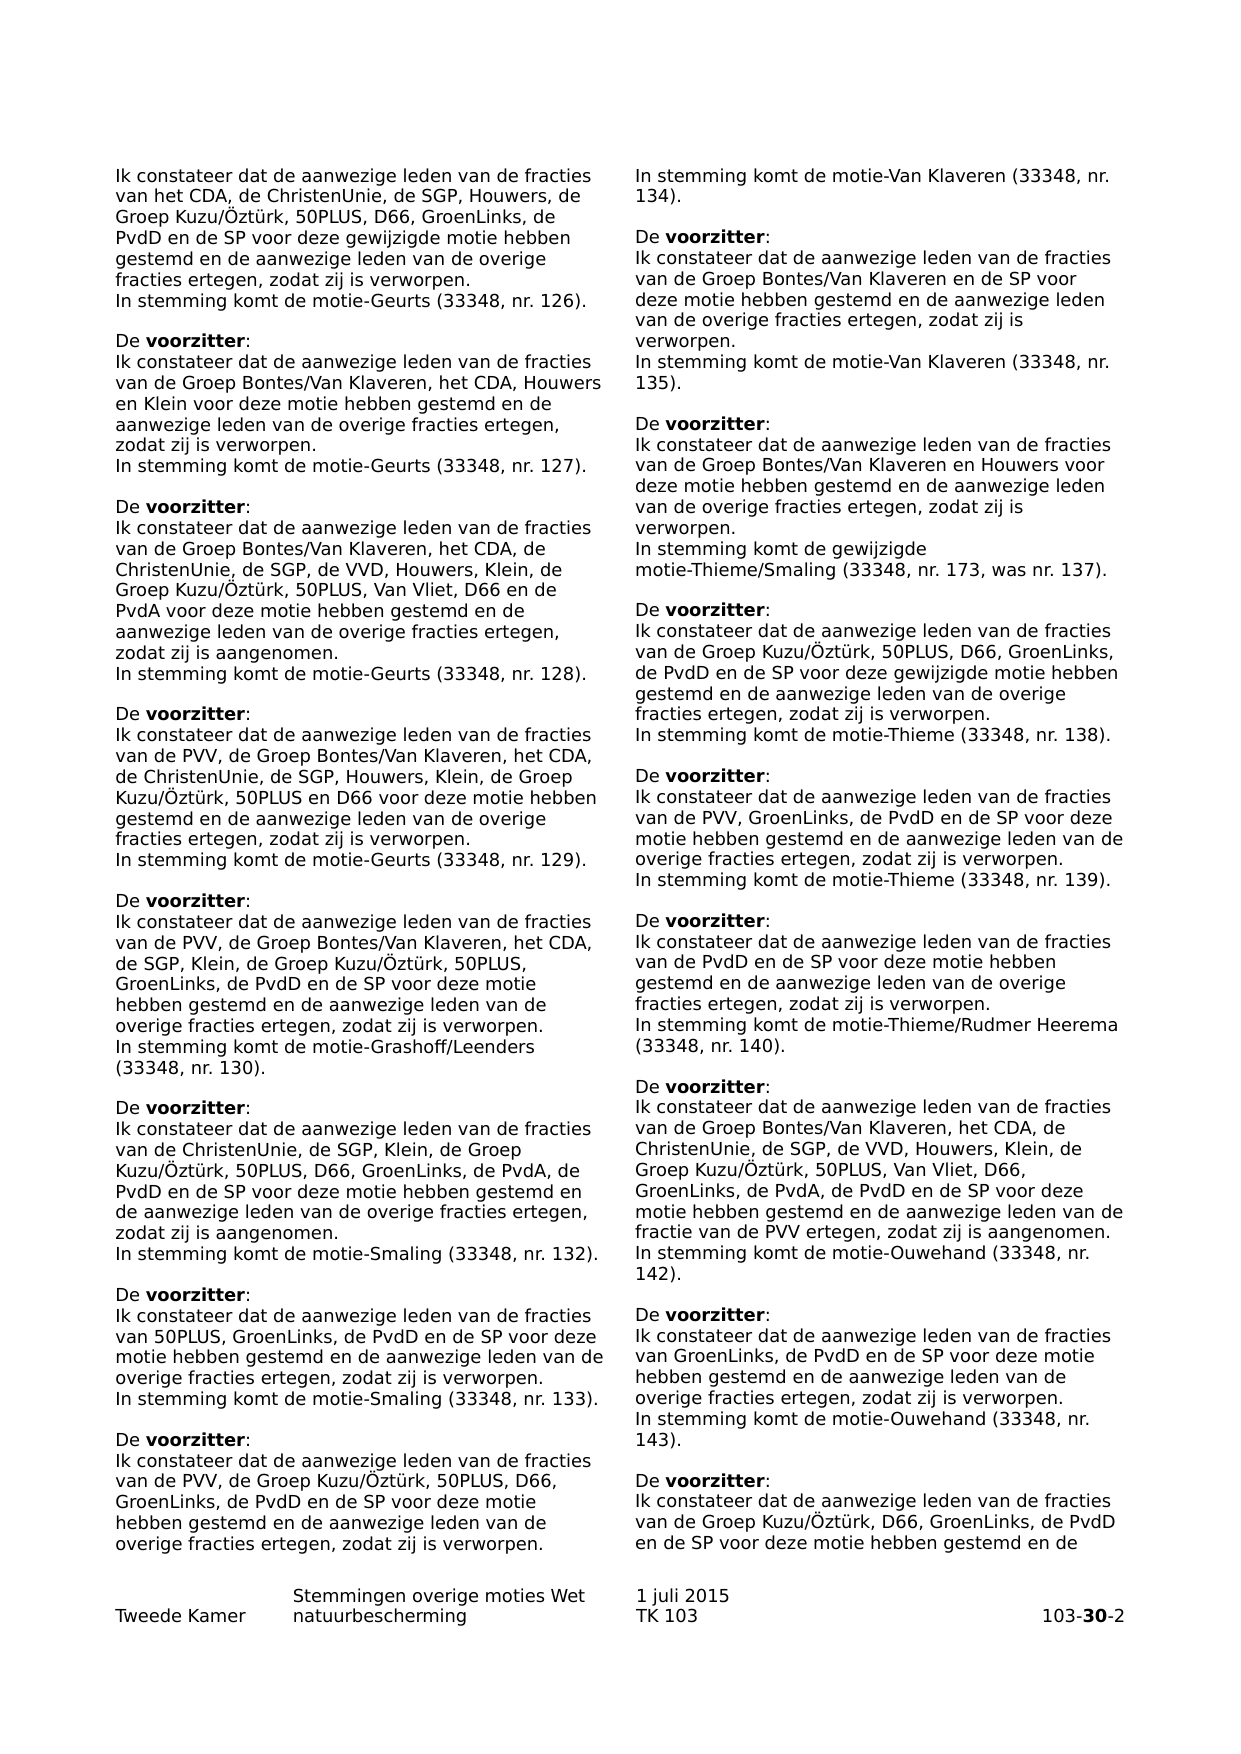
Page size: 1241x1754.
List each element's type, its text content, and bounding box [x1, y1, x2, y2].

text Ik constateer dat de aanwezige leden van de fracties van de PVV, GroenLinks, de PvdD en de SP voor deze motie hebben gestemd en de aanwezige leden van de overige fracties ertegen, zodat zij is verworpen. [635, 787, 1125, 870]
text In stemming komt de motie-Thieme (33348, nr. 138). [635, 725, 1125, 746]
text Ik constateer dat de aanwezige leden van de fracties van de Groep Bontes/Van Klaveren en Houwers voor deze motie hebben gestemd en de aanwezige leden van de overige fracties ertegen, zodat zij is verworpen. [635, 434, 1125, 538]
text De voorzitter: [635, 766, 1125, 787]
text Ik constateer dat de aanwezige leden van de fracties van de Groep Kuzu/Öztürk, 50PLUS, D66, GroenLinks, de PvdD en de SP voor deze gewijzigde motie hebben gestemd en de aanwezige leden van de overige fracties ertegen, zodat zij is verworpen. [635, 621, 1125, 725]
text Ik constateer dat de aanwezige leden van de fracties van de Groep Bontes/Van Klaveren en de SP voor deze motie hebben gestemd en de aanwezige leden van de overige fracties ertegen, zodat zij is verworpen. [635, 248, 1125, 352]
text De voorzitter: [115, 1430, 605, 1450]
text Ik constateer dat de aanwezige leden van de fracties van de ChristenUnie, de SGP, Klein, de Groep Kuzu/Öztürk, 50PLUS, D66, GroenLinks, de PvdA, de PvdD en de SP voor deze motie hebben gestemd en de aanwezige leden van de overige fracties ertegen, zodat zij is aangenomen. [115, 1119, 605, 1244]
text De voorzitter: [635, 413, 1125, 434]
text Ik constateer dat de aanwezige leden van de fracties van de Groep Bontes/Van Klaveren, het CDA, Houwers en Klein voor deze motie hebben gestemd en de aanwezige leden van de overige fracties ertegen, zodat zij is verworpen. [115, 352, 605, 456]
text De voorzitter: [635, 1470, 1125, 1491]
text De voorzitter: [115, 891, 605, 912]
text In stemming komt de motie-Smaling (33348, nr. 132). [115, 1244, 605, 1265]
text In stemming komt de motie-Van Klaveren (33348, nr. 135). [635, 352, 1125, 393]
text In stemming komt de motie-Smaling (33348, nr. 133). [115, 1389, 605, 1410]
text In stemming komt de motie-Geurts (33348, nr. 128). [115, 663, 605, 684]
text In stemming komt de motie-Thieme/Rudmer Heerema (33348, nr. 140). [635, 1015, 1125, 1056]
text Ik constateer dat de aanwezige leden van de fracties van de Groep Kuzu/Öztürk, D66, GroenLinks, de PvdD en de SP voor deze motie hebben gestemd en de [635, 1491, 1125, 1554]
text Ik constateer dat de aanwezige leden van de fracties van 50PLUS, GroenLinks, de PvdD en de SP voor deze motie hebben gestemd en de aanwezige leden van de overige fracties ertegen, zodat zij is verworpen. [115, 1306, 605, 1389]
text De voorzitter: [635, 227, 1125, 248]
text De voorzitter: [115, 331, 605, 352]
text De voorzitter: [635, 1305, 1125, 1325]
text In stemming komt de motie-Ouwehand (33348, nr. 143). [635, 1409, 1125, 1450]
text De voorzitter: [635, 600, 1125, 621]
text In stemming komt de motie-Van Klaveren (33348, nr. 134). [635, 165, 1125, 207]
text Ik constateer dat de aanwezige leden van de fracties van de PVV, de Groep Kuzu/Öztürk, 50PLUS, D66, GroenLinks, de PvdD en de SP voor deze motie hebben gestemd en de aanwezige leden van de overige fracties ertegen, zodat zij is verworpen. [115, 1450, 605, 1554]
text In stemming komt de gewijzigde motie-Thieme/Smaling (33348, nr. 173, was nr. 137). [635, 538, 1125, 580]
text De voorzitter: [635, 1076, 1125, 1097]
text In stemming komt de motie-Geurts (33348, nr. 126). [115, 290, 605, 311]
text In stemming komt de motie-Grashoff/Leenders (33348, nr. 130). [115, 1037, 605, 1078]
text In stemming komt de motie-Geurts (33348, nr. 127). [115, 456, 605, 477]
text Ik constateer dat de aanwezige leden van de fracties van het CDA, de ChristenUnie, de SGP, Houwers, de Groep Kuzu/Öztürk, 50PLUS, D66, GroenLinks, de PvdD en de SP voor deze gewijzigde motie hebben gestemd en de aanwezige leden van de overige fracties ertegen, zodat zij is verworpen. [115, 165, 605, 290]
text Ik constateer dat de aanwezige leden van de fracties van de Groep Bontes/Van Klaveren, het CDA, de ChristenUnie, de SGP, de VVD, Houwers, Klein, de Groep Kuzu/Öztürk, 50PLUS, Van Vliet, D66, GroenLinks, de PvdA, de PvdD en de SP voor deze motie hebben gestemd en de aanwezige leden van de fractie van de PVV ertegen, zodat zij is aangenomen. [635, 1097, 1125, 1243]
text In stemming komt de motie-Thieme (33348, nr. 139). [635, 870, 1125, 891]
text In stemming komt de motie-Ouwehand (33348, nr. 142). [635, 1243, 1125, 1285]
text In stemming komt de motie-Geurts (33348, nr. 129). [115, 850, 605, 871]
text Ik constateer dat de aanwezige leden van de fracties van GroenLinks, de PvdD en de SP voor deze motie hebben gestemd en de aanwezige leden van de overige fracties ertegen, zodat zij is verworpen. [635, 1325, 1125, 1409]
text Ik constateer dat de aanwezige leden van de fracties van de PVV, de Groep Bontes/Van Klaveren, het CDA, de ChristenUnie, de SGP, Houwers, Klein, de Groep Kuzu/Öztürk, 50PLUS en D66 voor deze motie hebben gestemd en de aanwezige leden van de overige fracties ertegen, zodat zij is verworpen. [115, 725, 605, 850]
text De voorzitter: [635, 911, 1125, 931]
text De voorzitter: [115, 1285, 605, 1306]
text Ik constateer dat de aanwezige leden van de fracties van de Groep Bontes/Van Klaveren, het CDA, de ChristenUnie, de SGP, de VVD, Houwers, Klein, de Groep Kuzu/Öztürk, 50PLUS, Van Vliet, D66 en de PvdA voor deze motie hebben gestemd en de aanwezige leden van de overige fracties ertegen, zodat zij is aangenomen. [115, 518, 605, 663]
text Ik constateer dat de aanwezige leden van de fracties van de PvdD en de SP voor deze motie hebben gestemd en de aanwezige leden van de overige fracties ertegen, zodat zij is verworpen. [635, 931, 1125, 1015]
text Ik constateer dat de aanwezige leden van de fracties van de PVV, de Groep Bontes/Van Klaveren, het CDA, de SGP, Klein, de Groep Kuzu/Öztürk, 50PLUS, GroenLinks, de PvdD en de SP voor deze motie hebben gestemd en de aanwezige leden van de overige fracties ertegen, zodat zij is verworpen. [115, 912, 605, 1037]
text De voorzitter: [115, 704, 605, 725]
text De voorzitter: [115, 1098, 605, 1119]
text De voorzitter: [115, 497, 605, 518]
